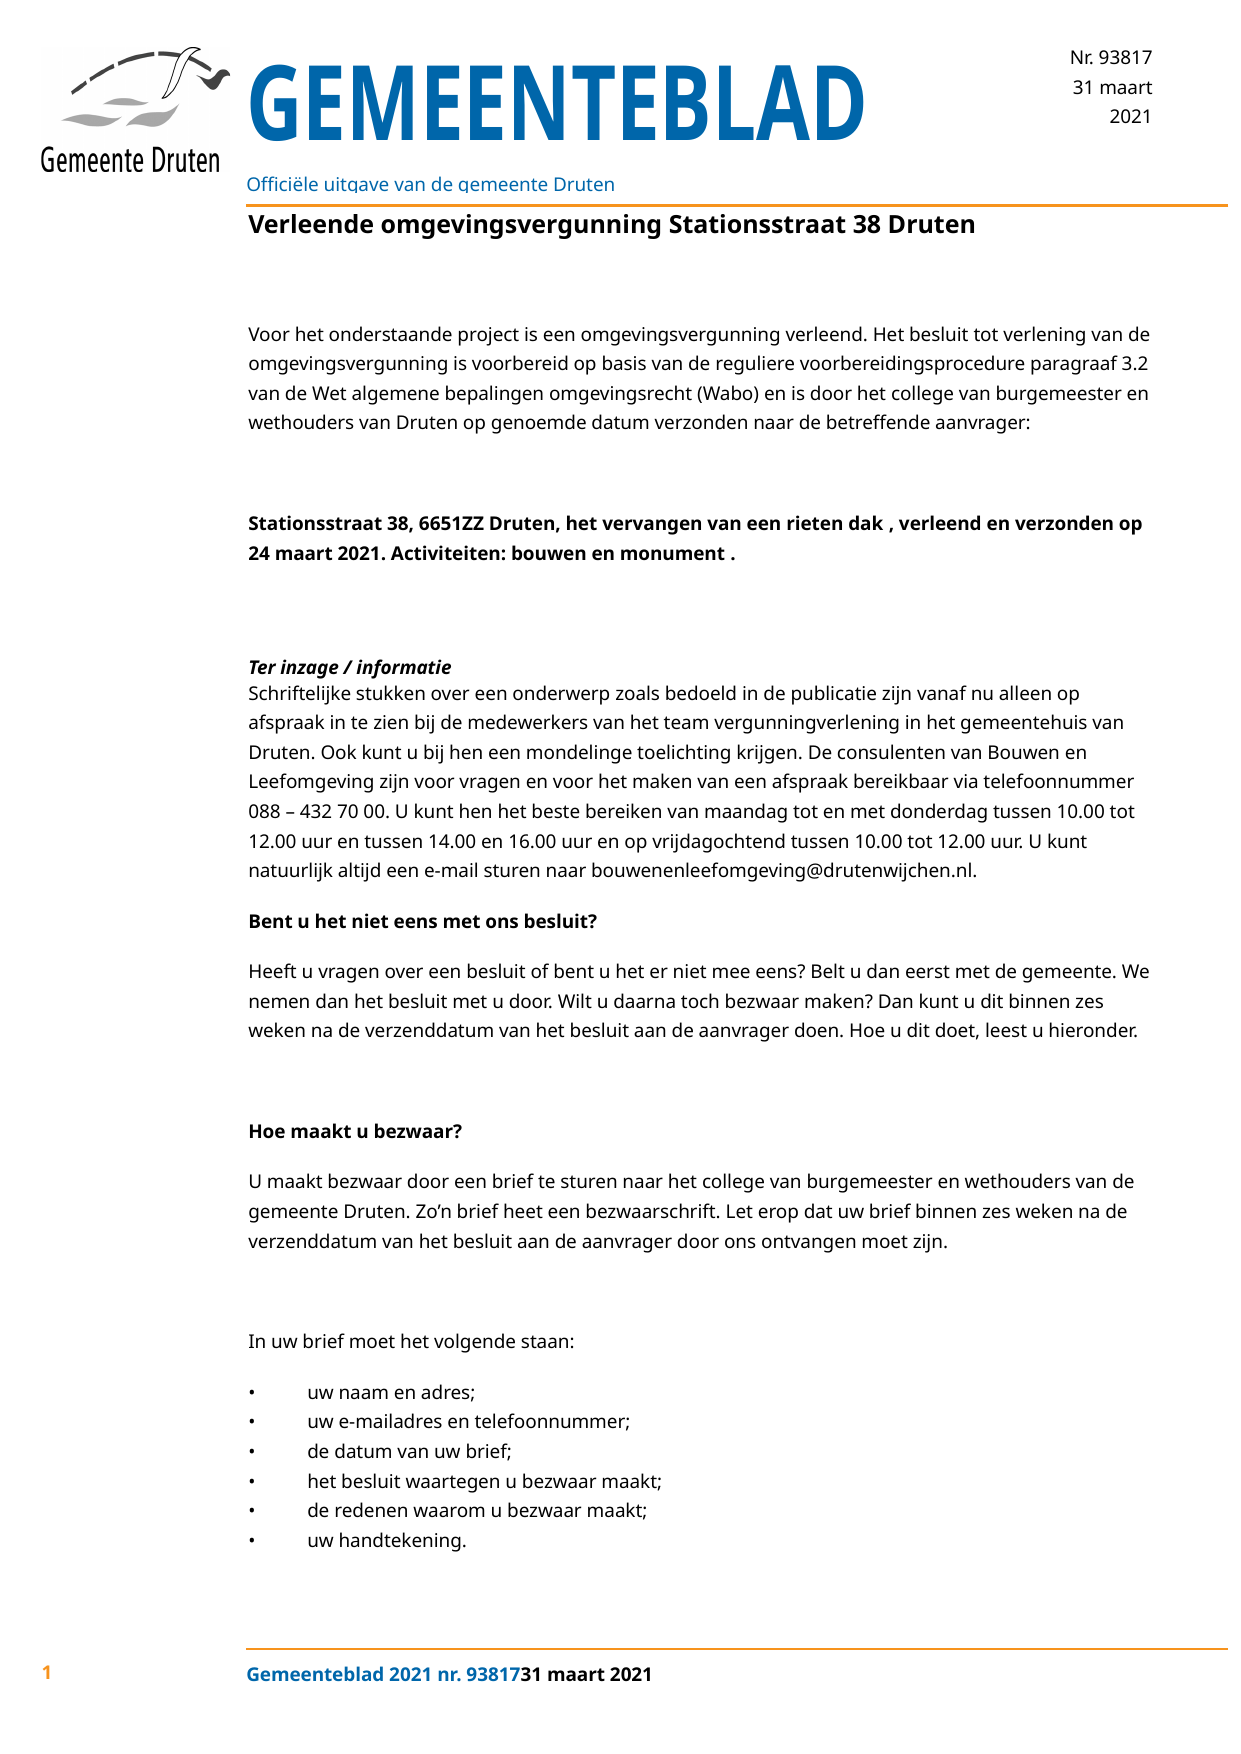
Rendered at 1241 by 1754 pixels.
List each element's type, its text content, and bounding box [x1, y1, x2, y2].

list het besluit waartegen u bezwaar maakt; [248, 1468, 1152, 1494]
list uw e-mailadres en telefoonnummer; [248, 1409, 1152, 1434]
text Heeft u vragen over een besluit of bent u het er niet mee eens? Belt u dan eerst met de gemeente. We nemen dan het besluit met u door. Wilt u daarna toch bezwaar maken? Dan kunt u dit binnen zes weken na de verzenddatum van het besluit aan de aanvrager doen. Hoe u dit doet, leest u hieronder. [248, 958, 1152, 1043]
list uw naam en adres; [248, 1379, 1152, 1405]
text Stationsstraat 38, 6651ZZ Druten, het vervangen van een rieten dak , verleend en verzonden op 24 maart 2021. Activiteiten: bouwen en monument . [248, 510, 1152, 566]
text Hoe maakt u bezwaar? [248, 1118, 1152, 1144]
text Ter inzage / informatie [248, 654, 1152, 680]
list uw handtekening. [248, 1527, 1152, 1553]
text Voor het onderstaande project is een omgevingsvergunning verleend. Het besluit tot verlening van de omgevingsvergunning is voorbereid op basis van de reguliere voorbereidingsprocedure paragraaf 3.2 van de Wet algemene bepalingen omgevingsrecht (Wabo) en is door het college van burgemeester en wethouders van Druten op genoemde datum verzonden naar de betreffende aanvrager: [248, 321, 1152, 435]
text U maakt bezwaar door een brief te sturen naar het college van burgemeester en wethouders van de gemeente Druten. Zo’n brief heet een bezwaarschrift. Let erop dat uw brief binnen zes weken na de verzenddatum van het besluit aan de aanvrager door ons ontvangen moet zijn. [248, 1169, 1152, 1254]
text Verleende omgevingsvergunning Stationsstraat 38 Druten [248, 207, 1152, 241]
text In uw brief moet het volgende staan: [248, 1329, 1152, 1354]
picture [41, 47, 231, 172]
list de redenen waarom u bezwaar maakt; [248, 1497, 1152, 1523]
text Schriftelijke stukken over een onderwerp zoals bedoeld in de publicatie zijn vanaf nu alleen op afspraak in te zien bij de medewerkers van het team vergunningverlening in het gemeentehuis van Druten. Ook kunt u bij hen een mondelinge toelichting krijgen. De consulenten van Bouwen en Leefomgeving zijn voor vragen en voor het maken van een afspraak bereikbaar via telefoonnummer 088 – 432 70 00. U kunt hen het beste bereiken van maandag tot en met donderdag tussen 10.00 tot 12.00 uur en tussen 14.00 en 16.00 uur en op vrijdagochtend tussen 10.00 tot 12.00 uur. U kunt natuurlijk altijd een e-mail sturen naar bouwenenleefomgeving@drutenwijchen.nl. [248, 680, 1152, 883]
text Bent u het niet eens met ons besluit? [248, 908, 1152, 934]
list de datum van uw brief; [248, 1438, 1152, 1464]
